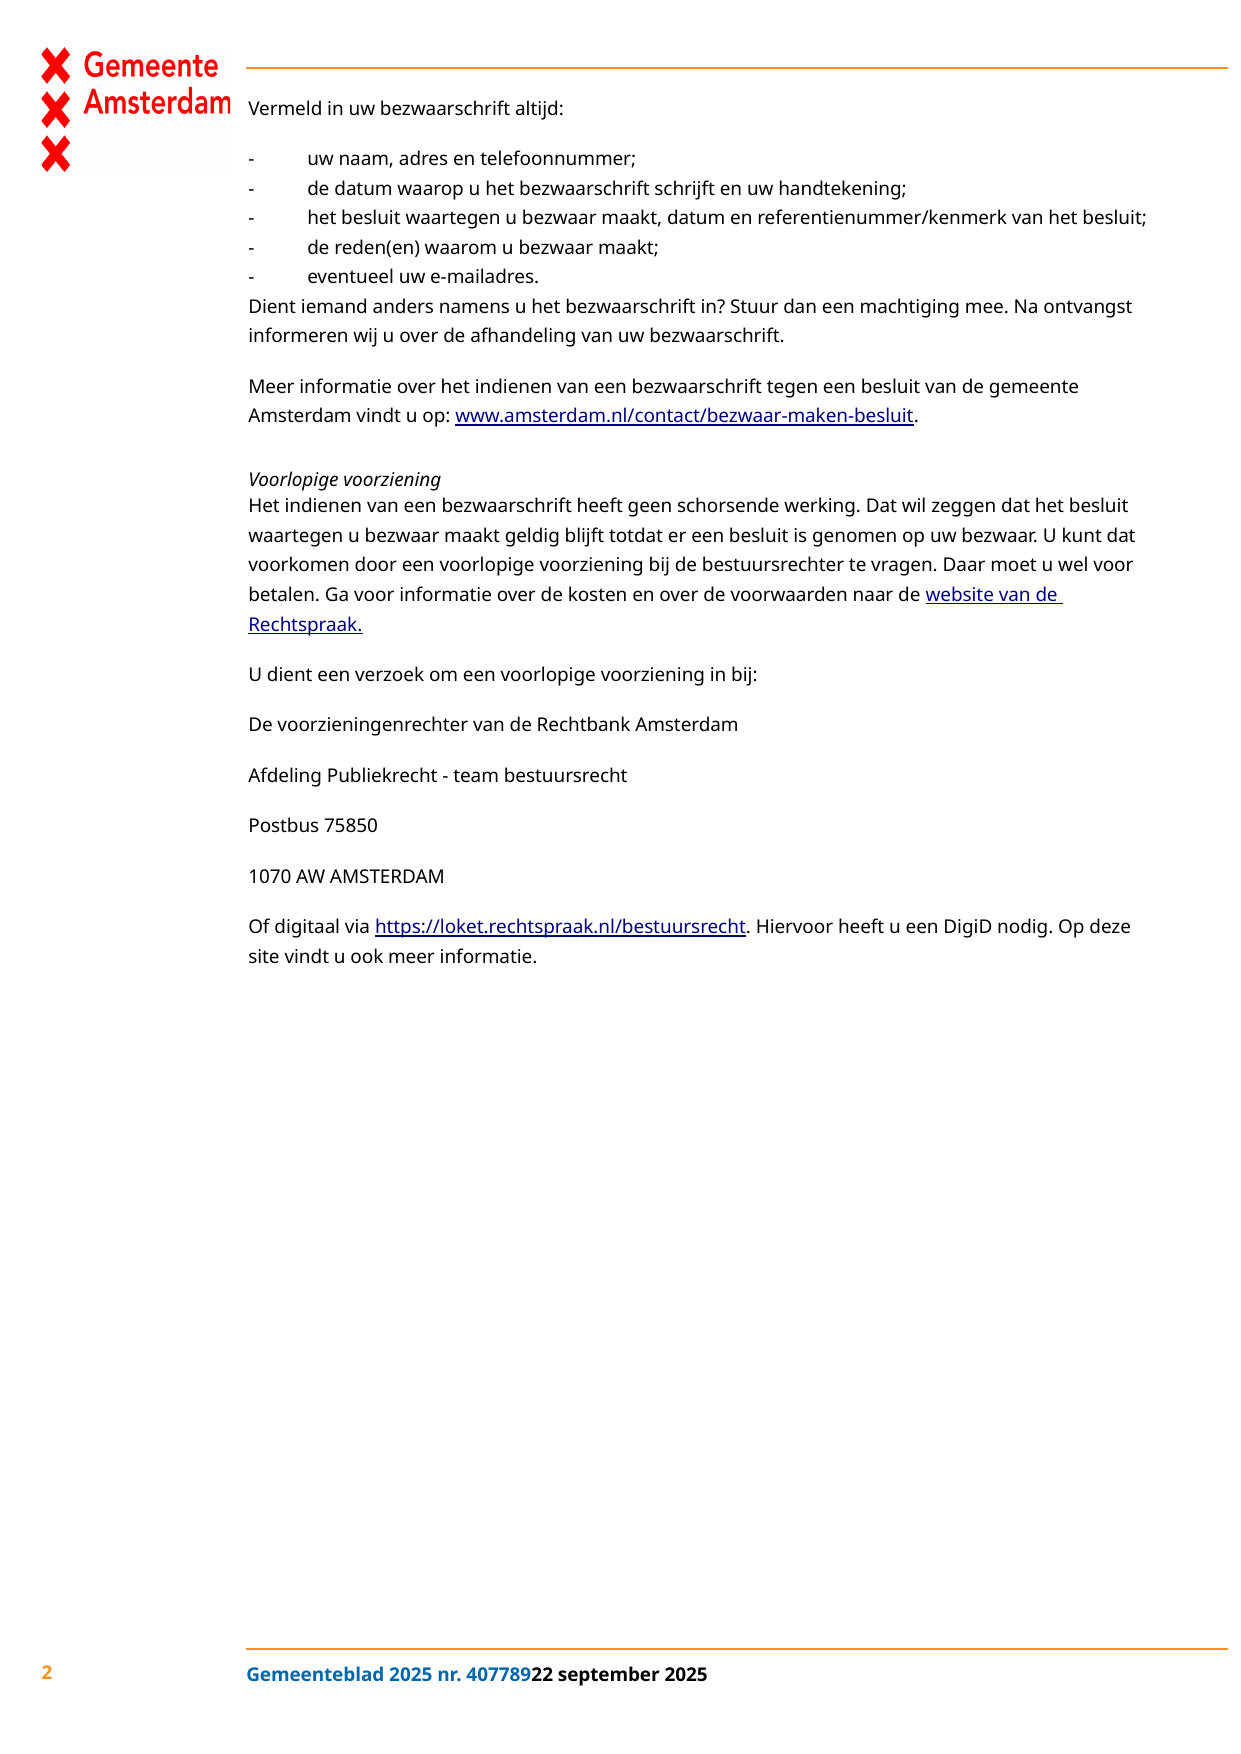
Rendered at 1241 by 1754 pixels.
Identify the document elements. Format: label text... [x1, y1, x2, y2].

text De voorzieningenrechter van de Rechtbank Amsterdam [248, 712, 1152, 737]
list het besluit waartegen u bezwaar maakt, datum en referentienummer/kenmerk van het besluit; [248, 204, 1152, 230]
text Postbus 75850 [248, 812, 1152, 838]
list de datum waarop u het bezwaarschrift schrijft en uw handtekening; [248, 175, 1152, 201]
list de reden(en) waarom u bezwaar maakt; [248, 234, 1152, 260]
text Afdeling Publiekrecht - team bestuursrecht [248, 762, 1152, 788]
list uw naam, adres en telefoonnummer; [248, 145, 1152, 171]
text Het indienen van een bezwaarschrift heeft geen schorsende werking. Dat wil zeggen dat het besluit waartegen u bezwaar maakt geldig blijft totdat er een besluit is genomen op uw bezwaar. U kunt dat voorkomen door een voorlopige voorziening bij de bestuursrechter te vragen. Daar moet u wel voor betalen. Ga voor informatie over de kosten en over de voorwaarden naar de website van de Rechtspraak. [248, 492, 1152, 636]
list eventueel uw e-mailadres. [248, 263, 1152, 289]
text Of digitaal via https://loket.rechtspraak.nl/bestuursrecht. Hiervoor heeft u een DigiD nodig. Op deze site vindt u ook meer informatie. [248, 913, 1152, 968]
text 1070 AW AMSTERDAM [248, 863, 1152, 888]
picture [41, 47, 231, 172]
text U dient een verzoek om een voorlopige voorziening in bij: [248, 661, 1152, 687]
text Vermeld in uw bezwaarschrift altijd: [248, 95, 1152, 121]
text Dient iemand anders namens u het bezwaarschrift in? Stuur dan een machtiging mee. Na ontvangst informeren wij u over de afhandeling van uw bezwaarschrift. [248, 293, 1152, 348]
text Meer informatie over het indienen van een bezwaarschrift tegen een besluit van de gemeente Amsterdam vindt u op: www.amsterdam.nl/contact/bezwaar-maken-besluit. [248, 373, 1152, 428]
text Voorlopige voorziening [248, 467, 1152, 492]
